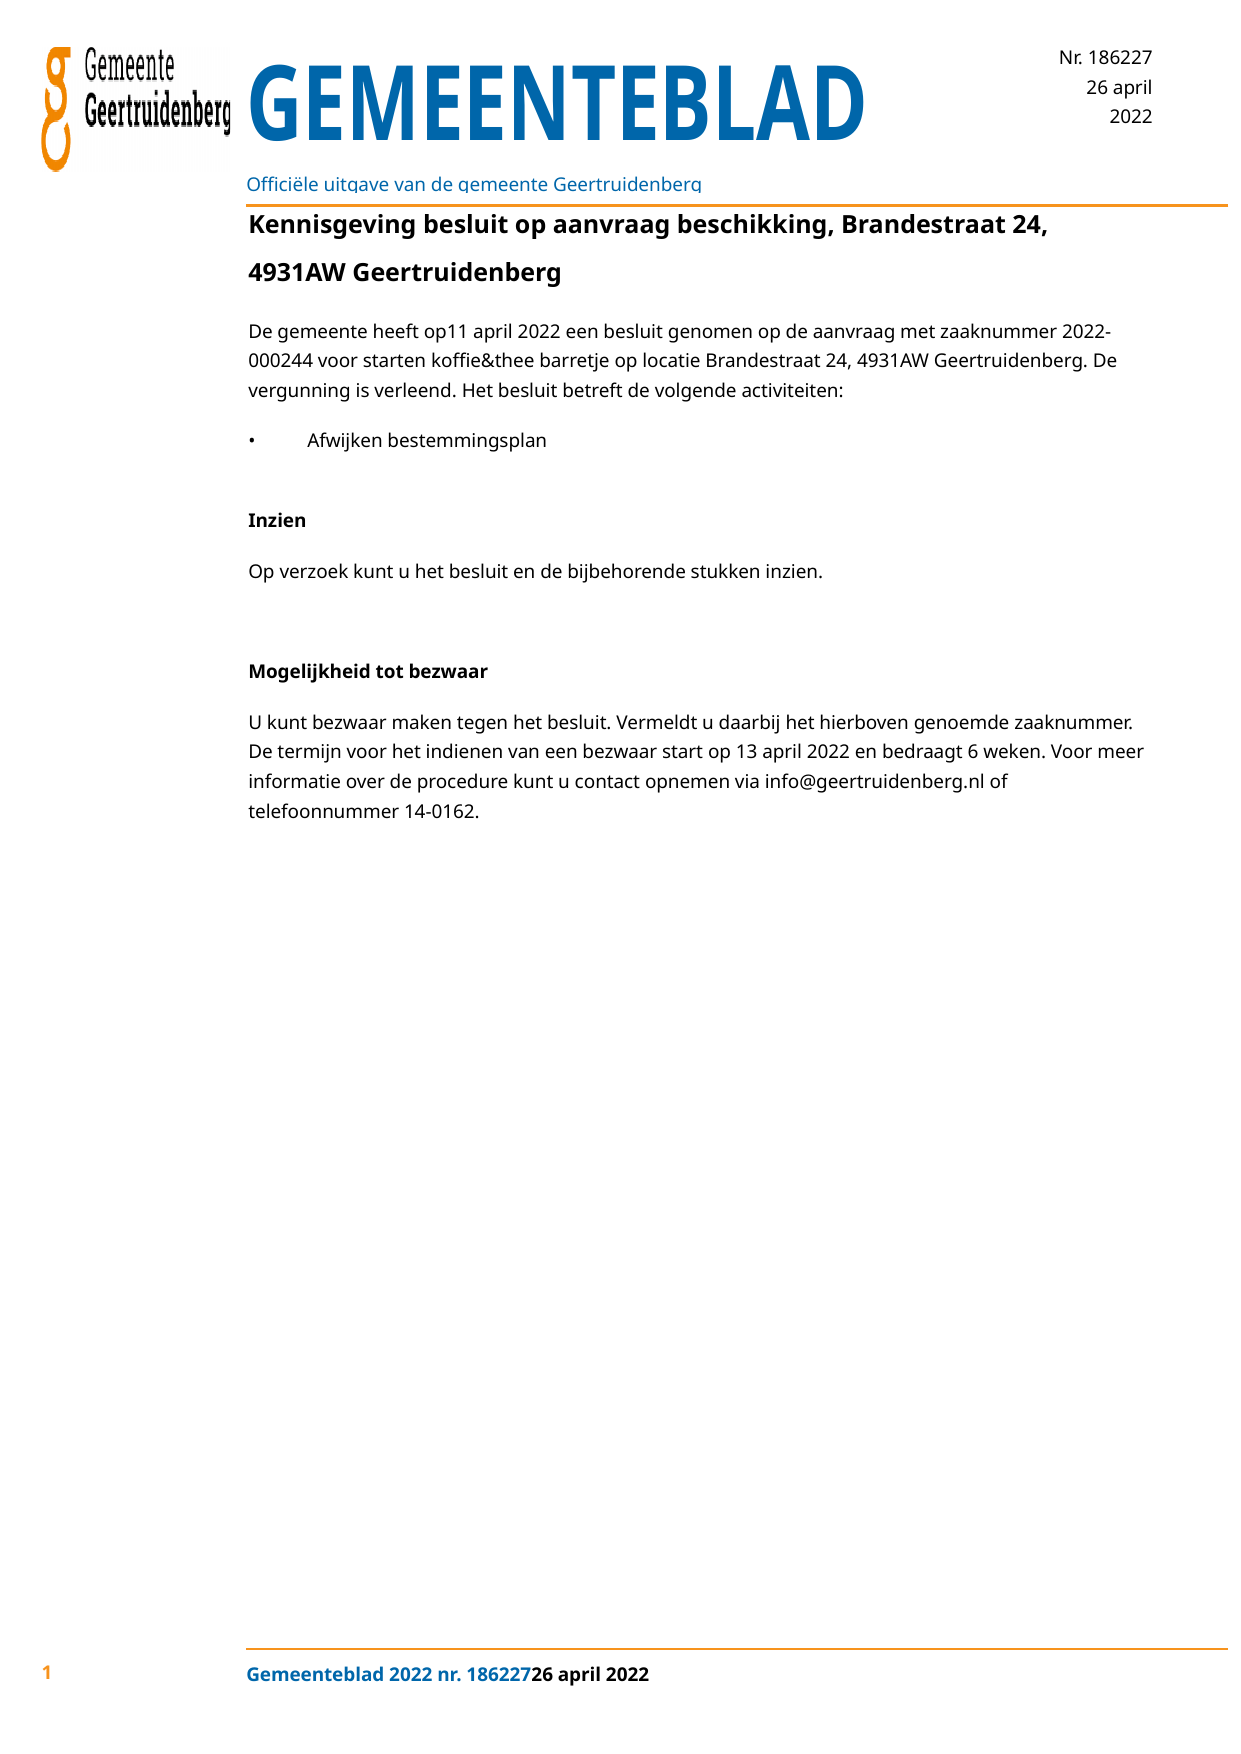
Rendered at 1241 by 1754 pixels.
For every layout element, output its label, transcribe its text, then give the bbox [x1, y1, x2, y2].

picture [41, 47, 231, 172]
text Kennisgeving besluit op aanvraag beschikking, Brandestraat 24, 4931AW Geertruidenberg [248, 207, 1152, 288]
text Inzien [248, 507, 1152, 533]
text U kunt bezwaar maken tegen het besluit. Vermeldt u daarbij het hierboven genoemde zaaknummer. De termijn voor het indienen van een bezwaar start op 13 april 2022 en bedraagt 6 weken. Voor meer informatie over de procedure kunt u contact opnemen via info@geertruidenberg.nl of telefoonnummer 14-0162. [248, 709, 1152, 824]
text Mogelijkheid tot bezwaar [248, 659, 1152, 684]
text Op verzoek kunt u het besluit en de bijbehorende stukken inzien. [248, 558, 1152, 584]
text De gemeente heeft op11 april 2022 een besluit genomen op de aanvraag met zaaknummer 2022-000244 voor starten koffie&thee barretje op locatie Brandestraat 24, 4931AW Geertruidenberg. De vergunning is verleend. Het besluit betreft de volgende activiteiten: [248, 318, 1152, 403]
list Afwijken bestemmingsplan [248, 427, 1152, 453]
